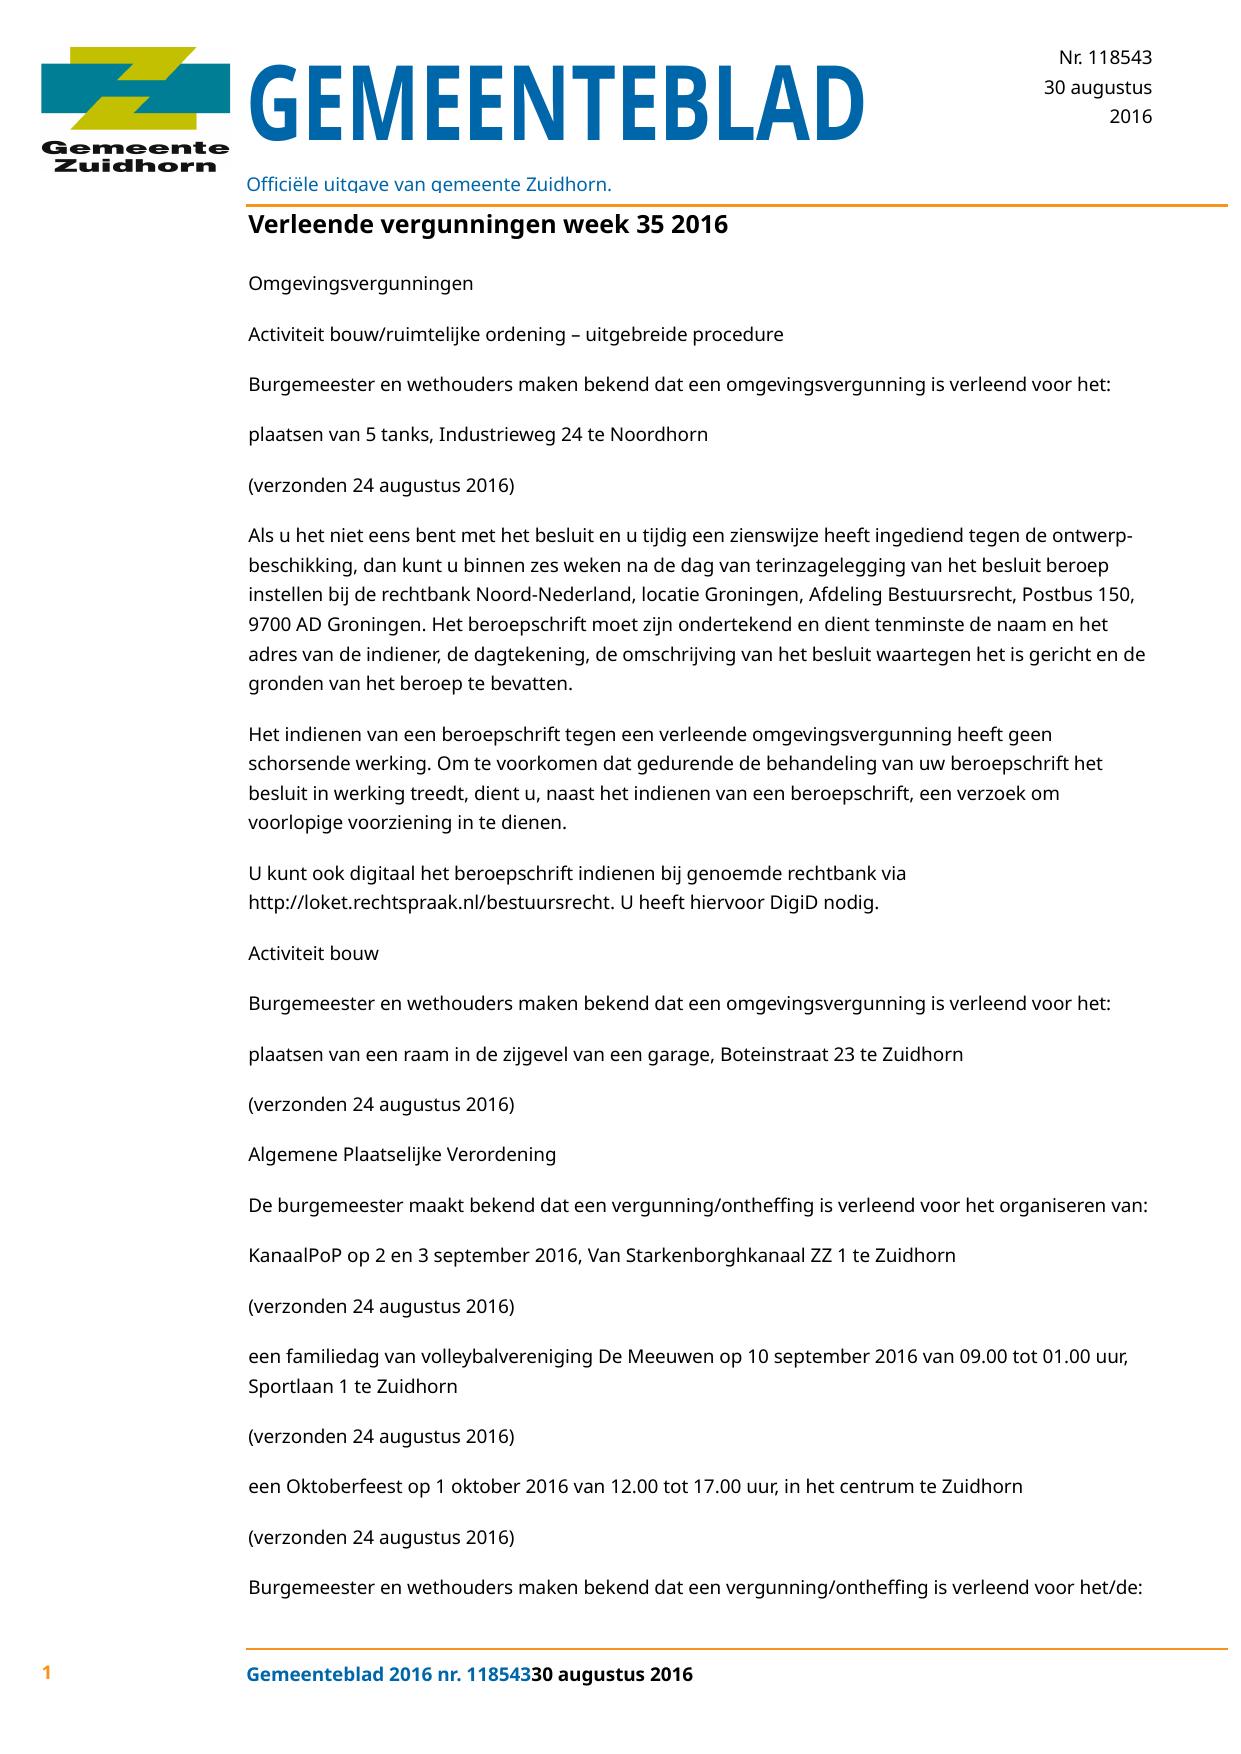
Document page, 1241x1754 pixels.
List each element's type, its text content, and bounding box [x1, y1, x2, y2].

text Burgemeester en wethouders maken bekend dat een omgevingsvergunning is verleend voor het: [248, 990, 1152, 1016]
text (verzonden 24 augustus 2016) [248, 1524, 1152, 1550]
text een Oktoberfeest op 1 oktober 2016 van 12.00 tot 17.00 uur, in het centrum te Zuidhorn [248, 1474, 1152, 1499]
text Algemene Plaatselijke Verordening [248, 1142, 1152, 1167]
picture [41, 47, 231, 172]
text U kunt ook digitaal het beroepschrift indienen bij genoemde rechtbank via http://loket.rechtspraak.nl/bestuursrecht. U heeft hiervoor DigiD nodig. [248, 860, 1152, 915]
text Activiteit bouw/ruimtelijke ordening – uitgebreide procedure [248, 321, 1152, 346]
text Als u het niet eens bent met het besluit en u tijdig een zienswijze heeft ingediend tegen de ontwerp-beschikking, dan kunt u binnen zes weken na de dag van terinzagelegging van het besluit beroep instellen bij de rechtbank Noord-Nederland, locatie Groningen, Afdeling Bestuursrecht, Postbus 150, 9700 AD Groningen. Het beroepschrift moet zijn ondertekend en dient tenminste de naam en het adres van de indiener, de dagtekening, de omschrijving van het besluit waartegen het is gericht en de gronden van het beroep te bevatten. [248, 522, 1152, 696]
text Burgemeester en wethouders maken bekend dat een vergunning/ontheffing is verleend voor het/de: [248, 1574, 1152, 1600]
text (verzonden 24 augustus 2016) [248, 1091, 1152, 1117]
text De burgemeester maakt bekend dat een vergunning/ontheffing is verleend voor het organiseren van: [248, 1192, 1152, 1218]
text Het indienen van een beroepschrift tegen een verleende omgevingsvergunning heeft geen schorsende werking. Om te voorkomen dat gedurende de behandeling van uw beroepschrift het besluit in werking treedt, dient u, naast het indienen van een beroepschrift, een verzoek om voorlopige voorziening in te dienen. [248, 721, 1152, 835]
text (verzonden 24 augustus 2016) [248, 472, 1152, 498]
text (verzonden 24 augustus 2016) [248, 1423, 1152, 1449]
text plaatsen van 5 tanks, Industrieweg 24 te Noordhorn [248, 422, 1152, 447]
text Activiteit bouw [248, 940, 1152, 966]
text (verzonden 24 augustus 2016) [248, 1293, 1152, 1318]
text een familiedag van volleybalvereniging De Meeuwen op 10 september 2016 van 09.00 tot 01.00 uur, Sportlaan 1 te Zuidhorn [248, 1343, 1152, 1398]
text Omgevingsvergunningen [248, 270, 1152, 296]
text Burgemeester en wethouders maken bekend dat een omgevingsvergunning is verleend voor het: [248, 371, 1152, 397]
text KanaalPoP op 2 en 3 september 2016, Van Starkenborghkanaal ZZ 1 te Zuidhorn [248, 1242, 1152, 1268]
text plaatsen van een raam in de zijgevel van een garage, Boteinstraat 23 te Zuidhorn [248, 1041, 1152, 1066]
text Verleende vergunningen week 35 2016 [248, 207, 1152, 241]
